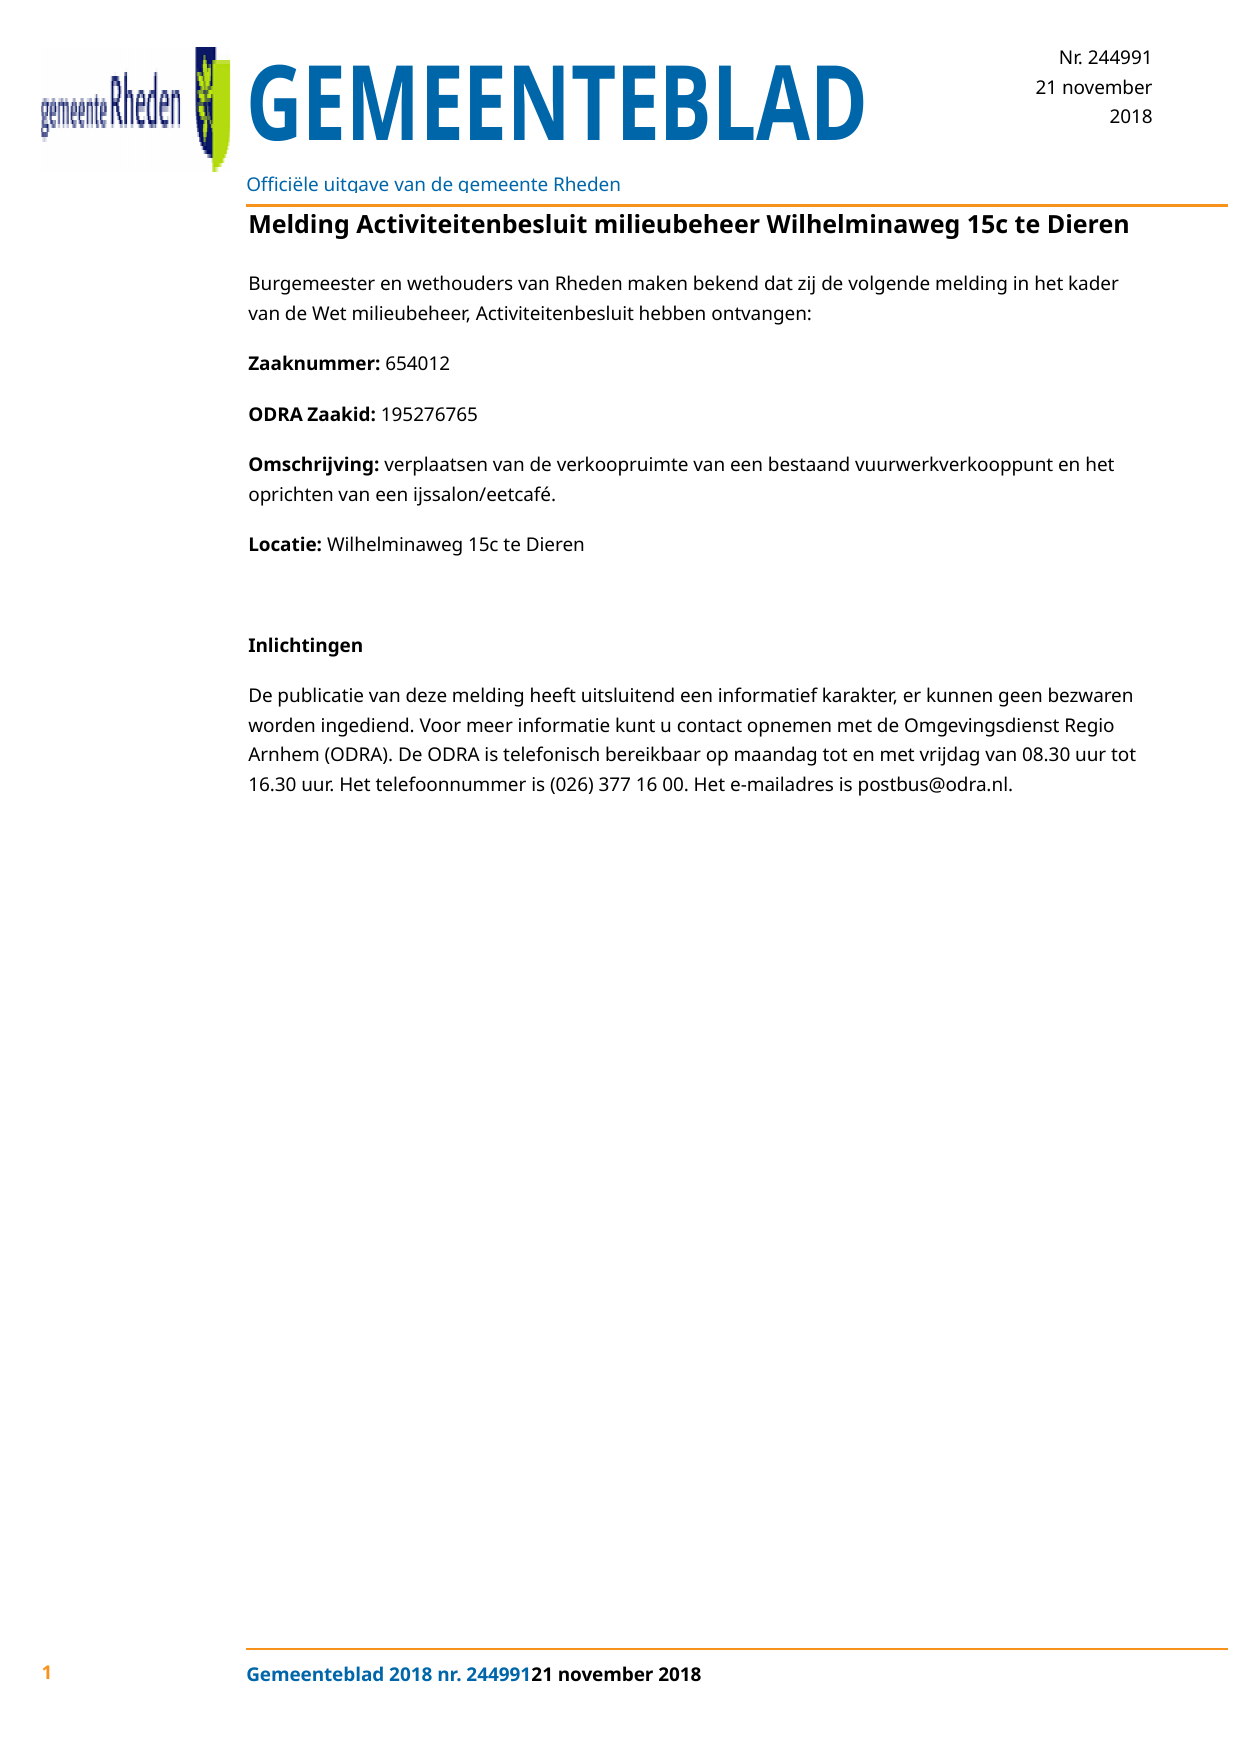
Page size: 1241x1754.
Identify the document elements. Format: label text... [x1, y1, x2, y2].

text ODRA Zaakid: 195276765 [248, 401, 1152, 426]
text Burgemeester en wethouders van Rheden maken bekend dat zij de volgende melding in het kader van de Wet milieubeheer, Activiteitenbesluit hebben ontvangen: [248, 270, 1152, 326]
text Zaaknummer: 654012 [248, 350, 1152, 376]
picture [41, 47, 231, 172]
text Omschrijving: verplaatsen van de verkoopruimte van een bestaand vuurwerkverkooppunt en het oprichten van een ijssalon/eetcafé. [248, 451, 1152, 506]
text Inlichtingen [248, 632, 1152, 658]
text Locatie: Wilhelminaweg 15c te Dieren [248, 531, 1152, 557]
text Melding Activiteitenbesluit milieubeheer Wilhelminaweg 15c te Dieren [248, 207, 1152, 241]
text De publicatie van deze melding heeft uitsluitend een informatief karakter, er kunnen geen bezwaren worden ingediend. Voor meer informatie kunt u contact opnemen met de Omgevingsdienst Regio Arnhem (ODRA). De ODRA is telefonisch bereikbaar op maandag tot en met vrijdag van 08.30 uur tot 16.30 uur. Het telefoonnummer is (026) 377 16 00. Het e-mailadres is postbus@odra.nl. [248, 682, 1152, 797]
